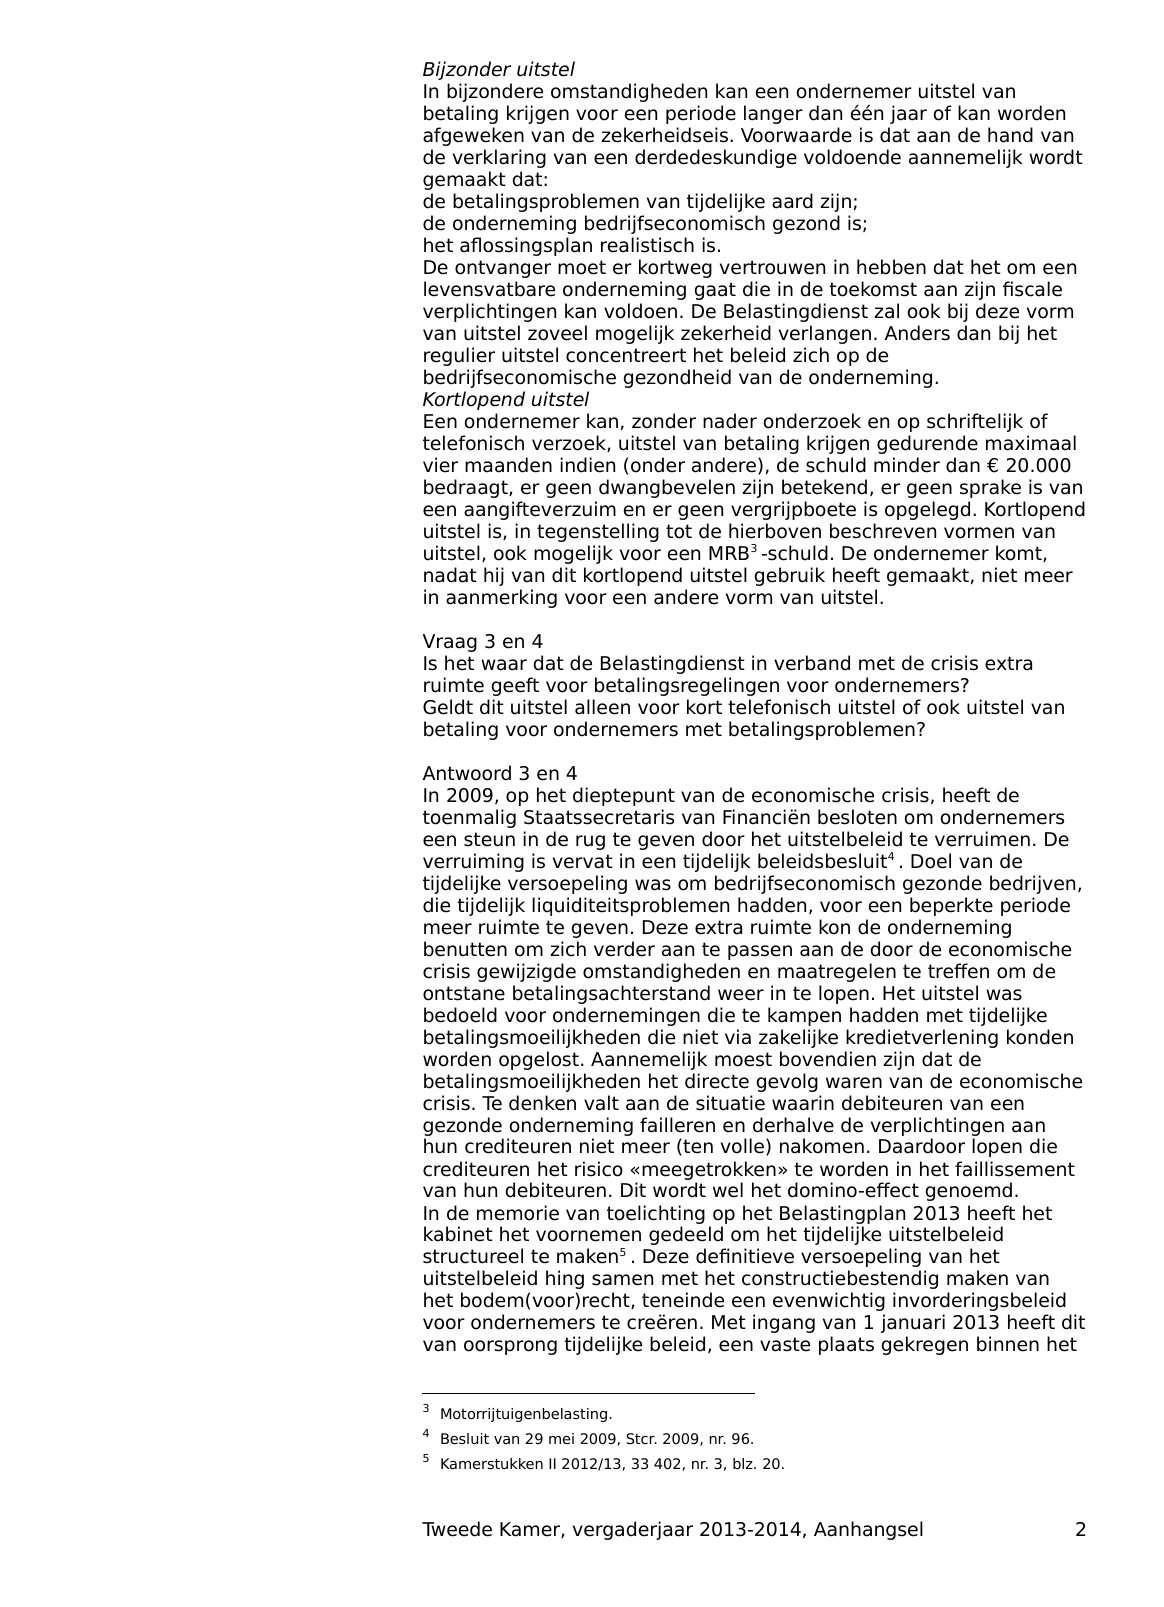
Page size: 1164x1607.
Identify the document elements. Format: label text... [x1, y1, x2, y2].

text Kamerstukken II 2012/13, 33 402, nr. 3, blz. 20. [422, 1452, 1087, 1474]
text Vraag 3 en 4 [422, 631, 1087, 653]
text Bijzonder uitstel [422, 59, 1087, 81]
text Is het waar dat de Belastingdienst in verband met de crisis extra ruimte geeft voor betalingsregelingen voor ondernemers? [422, 653, 1087, 697]
text In de memorie van toelichting op het Belastingplan 2013 heeft het kabinet het voornemen gedeeld om het tijdelijke uitstelbeleid structureel te maken. Deze definitieve versoepeling van het uitstelbeleid hing samen met het constructiebestendig maken van het bodem(voor)recht, teneinde een evenwichtig invorderingsbeleid voor ondernemers te creëren. Met ingang van 1 januari 2013 heeft dit van oorsprong tijdelijke beleid, een vaste plaats gekregen binnen het [422, 1202, 1087, 1356]
text In 2009, op het dieptepunt van de economische crisis, heeft de toenmalig Staatssecretaris van Financiën besloten om ondernemers een steun in de rug te geven door het uitstelbeleid te verruimen. De verruiming is vervat in een tijdelijk beleidsbesluit. Doel van de tijdelijke versoepeling was om bedrijfseconomisch gezonde bedrijven, die tijdelijk liquiditeitsproblemen hadden, voor een beperkte periode meer ruimte te geven. Deze extra ruimte kon de onderneming benutten om zich verder aan te passen aan de door de economische crisis gewijzigde omstandigheden en maatregelen te treffen om de ontstane betalingsachterstand weer in te lopen. Het uitstel was bedoeld voor ondernemingen die te kampen hadden met tijdelijke betalingsmoeilijkheden die niet via zakelijke kredietverlening konden worden opgelost. Aannemelijk moest bovendien zijn dat de betalingsmoeilijkheden het directe gevolg waren van de economische crisis. Te denken valt aan de situatie waarin debiteuren van een gezonde onderneming failleren en derhalve de verplichtingen aan hun crediteuren niet meer (ten volle) nakomen. Daardoor lopen die crediteuren het risico «meegetrokken» te worden in het faillissement van hun debiteuren. Dit wordt wel het domino-effect genoemd. [422, 785, 1087, 1202]
text Motorrijtuigenbelasting. [422, 1402, 1087, 1424]
text Geldt dit uitstel alleen voor kort telefonisch uitstel of ook uitstel van betaling voor ondernemers met betalingsproblemen? [422, 697, 1087, 741]
text de onderneming bedrijfseconomisch gezond is; [422, 213, 1087, 235]
text Kortlopend uitstel [422, 389, 1087, 411]
text Antwoord 3 en 4 [422, 763, 1087, 785]
text De ontvanger moet er kortweg vertrouwen in hebben dat het om een levensvatbare onderneming gaat die in de toekomst aan zijn fiscale verplichtingen kan voldoen. De Belastingdienst zal ook bij deze vorm van uitstel zoveel mogelijk zekerheid verlangen. Anders dan bij het regulier uitstel concentreert het beleid zich op de bedrijfseconomische gezondheid van de onderneming. [422, 257, 1087, 389]
text het aflossingsplan realistisch is. [422, 235, 1087, 257]
text Besluit van 29 mei 2009, Stcr. 2009, nr. 96. [422, 1427, 1087, 1449]
text In bijzondere omstandigheden kan een ondernemer uitstel van betaling krijgen voor een periode langer dan één jaar of kan worden afgeweken van de zekerheidseis. Voorwaarde is dat aan de hand van de verklaring van een derdedeskundige voldoende aannemelijk wordt gemaakt dat: [422, 81, 1087, 191]
text de betalingsproblemen van tijdelijke aard zijn; [422, 191, 1087, 213]
text Een ondernemer kan, zonder nader onderzoek en op schriftelijk of telefonisch verzoek, uitstel van betaling krijgen gedurende maximaal vier maanden indien (onder andere), de schuld minder dan € 20.000 bedraagt, er geen dwangbevelen zijn betekend, er geen sprake is van een aangifteverzuim en er geen vergrijpboete is opgelegd. Kortlopend uitstel is, in tegenstelling tot de hierboven beschreven vormen van uitstel, ook mogelijk voor een MRB-schuld. De ondernemer komt, nadat hij van dit kortlopend uitstel gebruik heeft gemaakt, niet meer in aanmerking voor een andere vorm van uitstel. [422, 411, 1087, 608]
